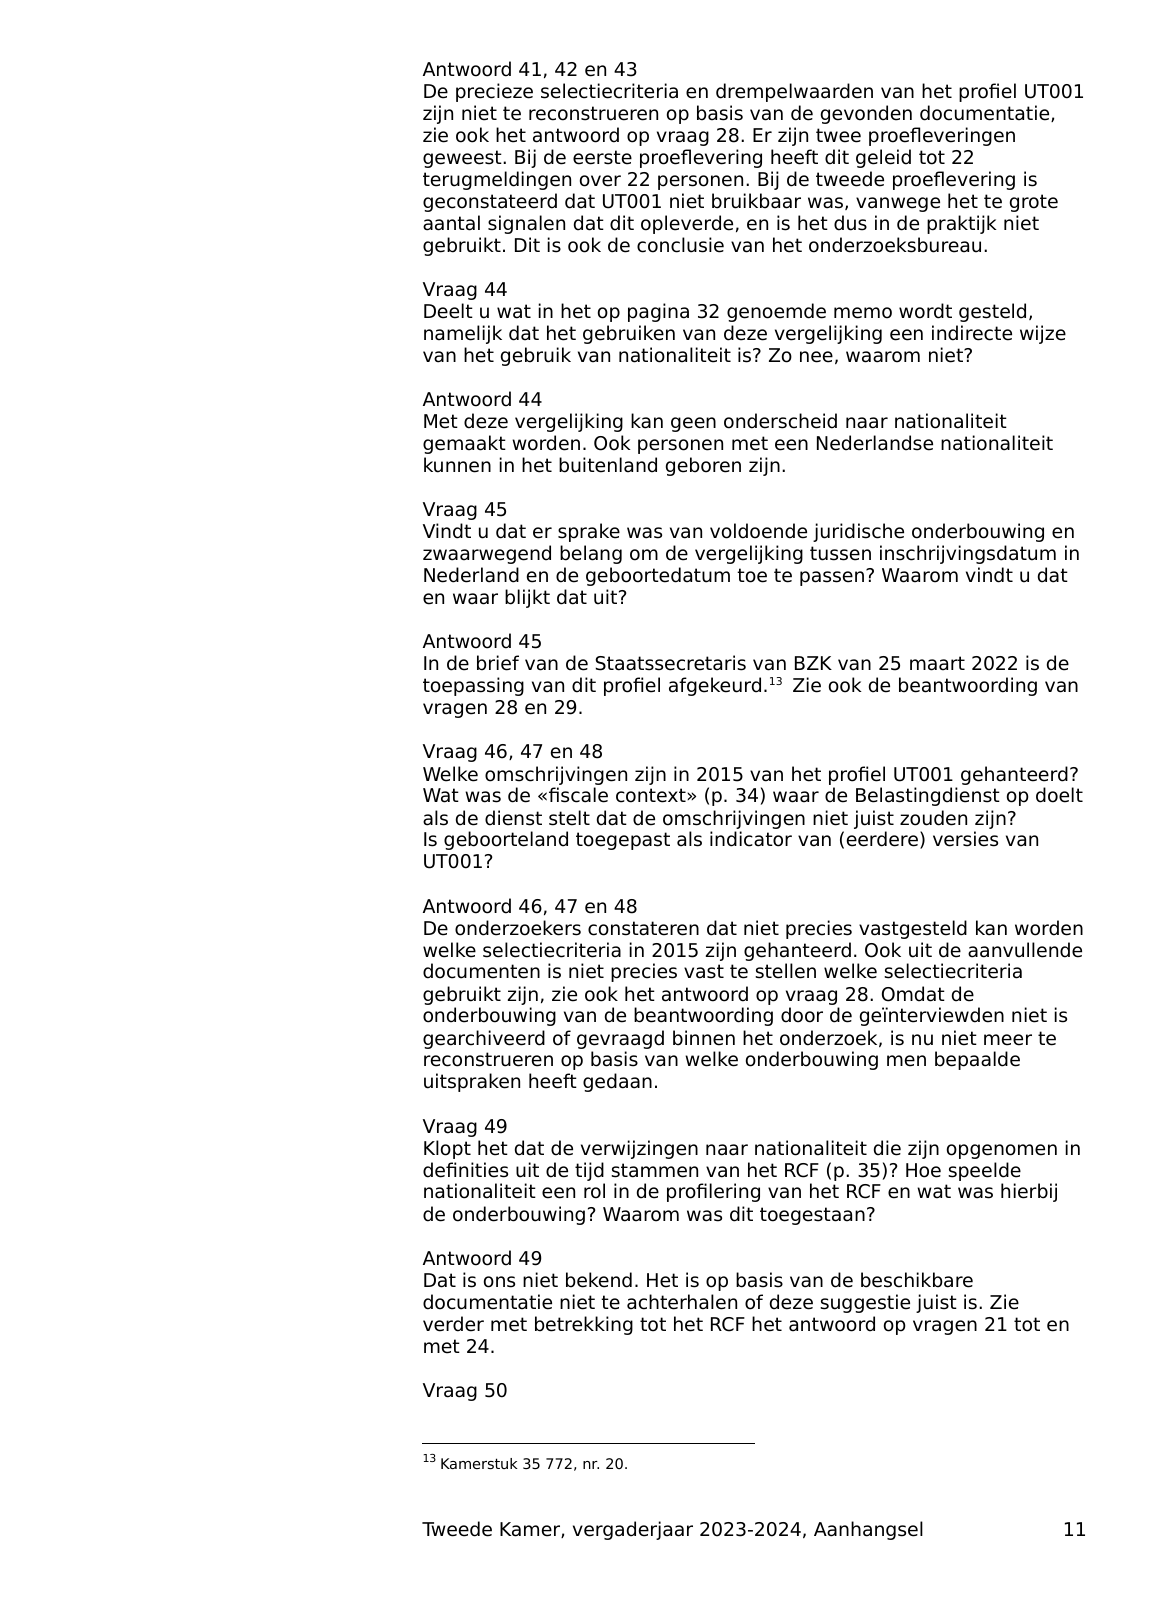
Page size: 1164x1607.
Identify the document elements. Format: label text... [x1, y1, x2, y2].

text De precieze selectiecriteria en drempelwaarden van het profiel UT001 zijn niet te reconstrueren op basis van de gevonden documentatie, zie ook het antwoord op vraag 28. Er zijn twee proefleveringen geweest. Bij de eerste proeflevering heeft dit geleid tot 22 terugmeldingen over 22 personen. Bij de tweede proeflevering is geconstateerd dat UT001 niet bruikbaar was, vanwege het te grote aantal signalen dat dit opleverde, en is het dus in de praktijk niet gebruikt. Dit is ook de conclusie van het onderzoeksbureau. [422, 81, 1087, 257]
text Is geboorteland toegepast als indicator van (eerdere) versies van UT001? [422, 829, 1087, 873]
text Wat was de «fiscale context» (p. 34) waar de Belastingdienst op doelt als de dienst stelt dat de omschrijvingen niet juist zouden zijn? [422, 785, 1087, 829]
text Vraag 44 [422, 279, 1087, 301]
text Vraag 45 [422, 499, 1087, 521]
text Vindt u dat er sprake was van voldoende juridische onderbouwing en zwaarwegend belang om de vergelijking tussen inschrijvingsdatum in Nederland en de geboortedatum toe te passen? Waarom vindt u dat en waar blijkt dat uit? [422, 521, 1087, 609]
text Antwoord 41, 42 en 43 [422, 59, 1087, 81]
text Dat is ons niet bekend. Het is op basis van de beschikbare documentatie niet te achterhalen of deze suggestie juist is. Zie verder met betrekking tot het RCF het antwoord op vragen 21 tot en met 24. [422, 1269, 1087, 1357]
text Vraag 50 [422, 1380, 1087, 1402]
text Vraag 49 [422, 1116, 1087, 1137]
text In de brief van de Staatssecretaris van BZK van 25 maart 2022 is de toepassing van dit profiel afgekeurd. Zie ook de beantwoording van vragen 28 en 29. [422, 653, 1087, 719]
text Antwoord 44 [422, 389, 1087, 411]
text Vraag 46, 47 en 48 [422, 741, 1087, 763]
text Welke omschrijvingen zijn in 2015 van het profiel UT001 gehanteerd? [422, 763, 1087, 785]
text Antwoord 45 [422, 631, 1087, 653]
text De onderzoekers constateren dat niet precies vastgesteld kan worden welke selectiecriteria in 2015 zijn gehanteerd. Ook uit de aanvullende documenten is niet precies vast te stellen welke selectiecriteria gebruikt zijn, zie ook het antwoord op vraag 28. Omdat de onderbouwing van de beantwoording door de geïnterviewden niet is gearchiveerd of gevraagd binnen het onderzoek, is nu niet meer te reconstrueren op basis van welke onderbouwing men bepaalde uitspraken heeft gedaan. [422, 917, 1087, 1093]
text Antwoord 46, 47 en 48 [422, 896, 1087, 917]
text Met deze vergelijking kan geen onderscheid naar nationaliteit gemaakt worden. Ook personen met een Nederlandse nationaliteit kunnen in het buitenland geboren zijn. [422, 411, 1087, 477]
text Deelt u wat in het op pagina 32 genoemde memo wordt gesteld, namelijk dat het gebruiken van deze vergelijking een indirecte wijze van het gebruik van nationaliteit is? Zo nee, waarom niet? [422, 301, 1087, 367]
text Kamerstuk 35 772, nr. 20. [422, 1452, 1087, 1474]
text Klopt het dat de verwijzingen naar nationaliteit die zijn opgenomen in definities uit de tijd stammen van het RCF (p. 35)? Hoe speelde nationaliteit een rol in de profilering van het RCF en wat was hierbij de onderbouwing? Waarom was dit toegestaan? [422, 1137, 1087, 1225]
text Antwoord 49 [422, 1248, 1087, 1269]
